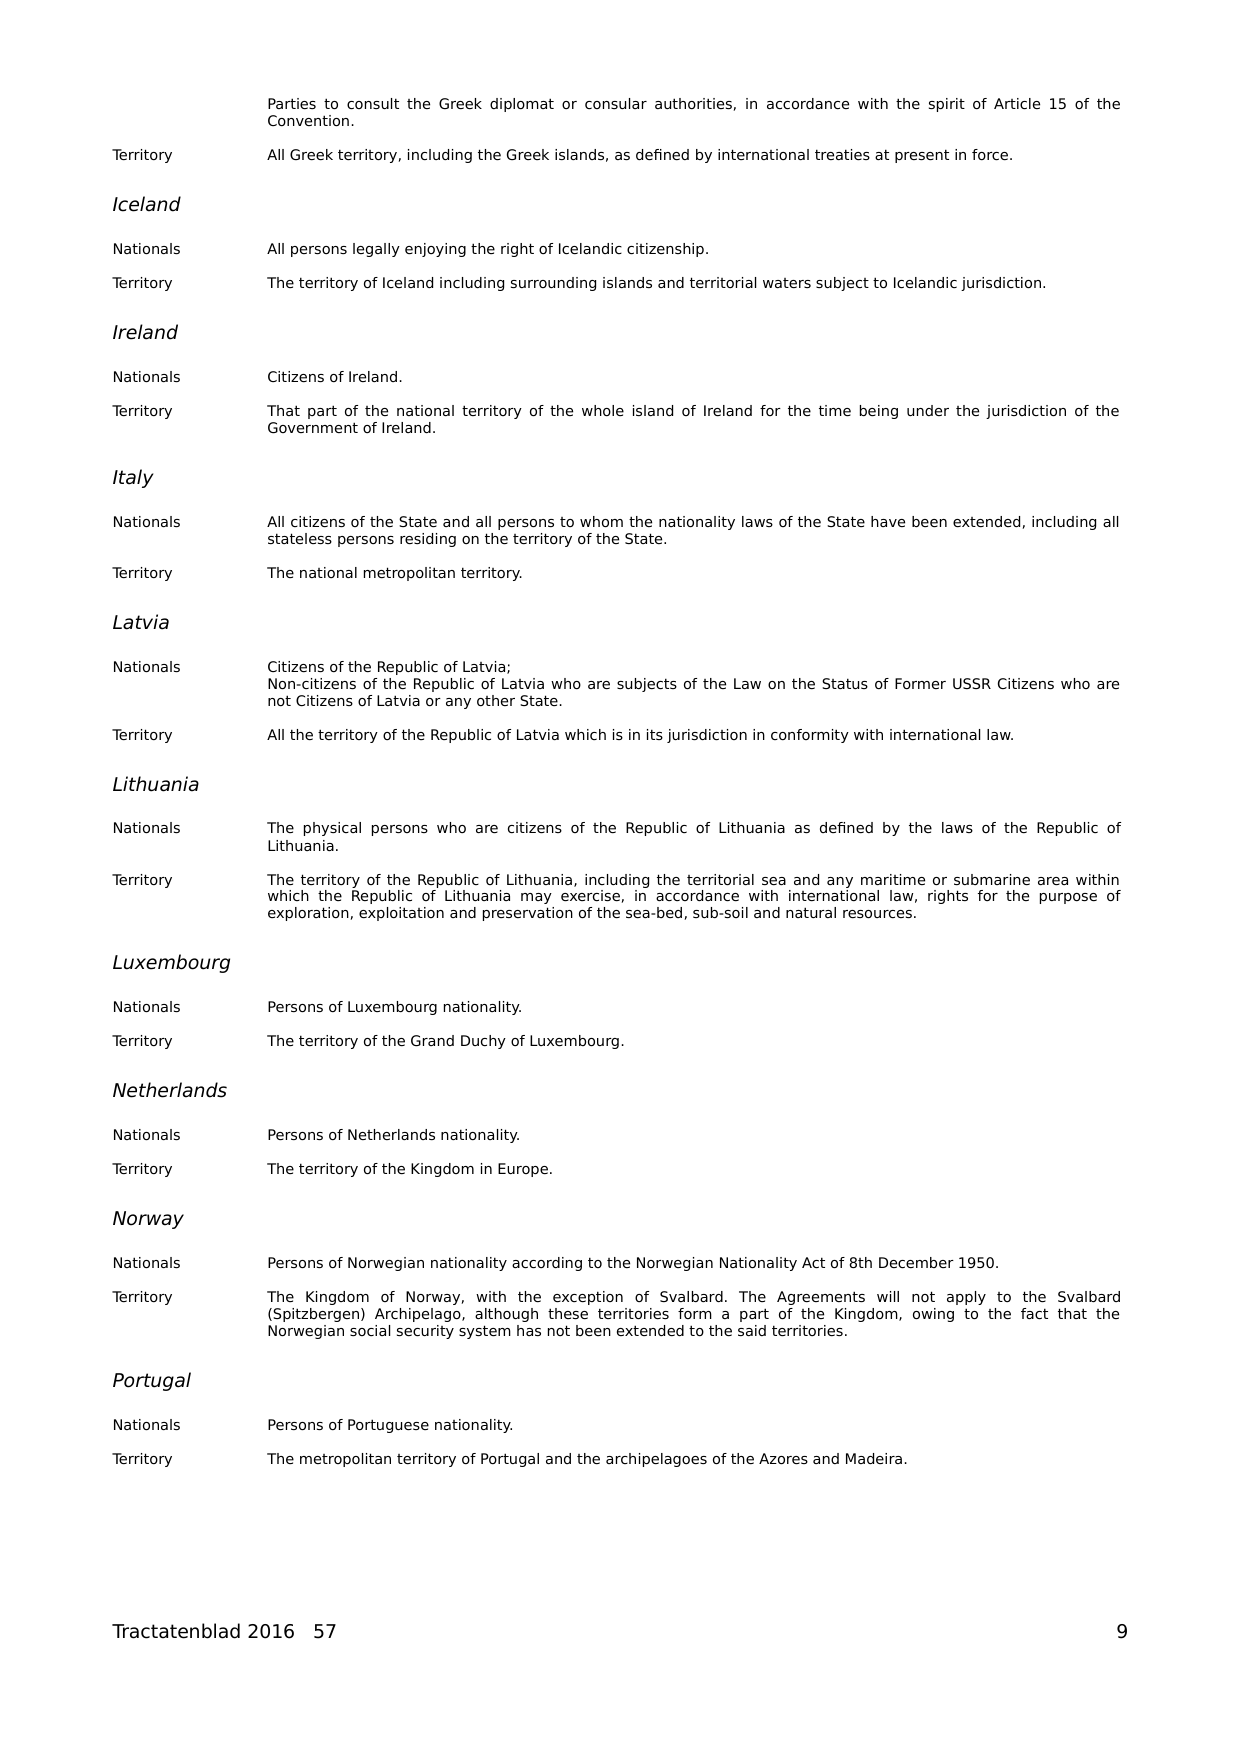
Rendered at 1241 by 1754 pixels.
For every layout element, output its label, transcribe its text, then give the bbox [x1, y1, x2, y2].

subtitle Netherlands [112, 1080, 1128, 1102]
table_cell Territory [112, 275, 261, 292]
table_cell [261, 258, 1128, 275]
table_cell [112, 710, 261, 726]
table_header Nationals [112, 999, 261, 1016]
table_cell The national metropolitan territory. [261, 565, 1128, 582]
table_cell [261, 1144, 1128, 1161]
table_header Nationals [112, 1255, 261, 1272]
table_cell All Greek territory, including the Greek islands, as defined by international treaties at present in force. [261, 147, 1128, 164]
table_cell Territory [112, 565, 261, 582]
table_header Persons of Netherlands nationality. [261, 1127, 1128, 1144]
subtitle Iceland [112, 194, 1128, 216]
subtitle Ireland [112, 322, 1128, 344]
subtitle Norway [112, 1208, 1128, 1230]
table_cell [261, 854, 1128, 871]
table_cell [112, 1144, 261, 1161]
subtitle Latvia [112, 612, 1128, 633]
table_cell The Kingdom of Norway, with the exception of Svalbard. The Agreements will not apply to the Svalbard (Spitzbergen) Archipelago, although these territories form a part of the Kingdom, owing to the fact that the Norwegian social security system has not been extended to the said territories. [261, 1289, 1128, 1340]
table_header Nationals [112, 241, 261, 258]
table_cell Territory [112, 726, 261, 743]
table_cell The territory of Iceland including surrounding islands and territorial waters subject to Icelandic jurisdiction. [261, 275, 1128, 292]
table_cell [112, 548, 261, 564]
table_cell Parties to consult the Greek diplomat or consular authorities, in accordance with the spirit of Article 15 of the Convention. [261, 96, 1128, 130]
table_cell The territory of the Kingdom in Europe. [261, 1161, 1128, 1178]
table_cell Territory [112, 1451, 261, 1468]
table_cell Territory [112, 871, 261, 922]
table_cell [261, 386, 1128, 403]
table_cell The territory of the Grand Duchy of Luxembourg. [261, 1033, 1128, 1050]
table_cell [112, 1272, 261, 1289]
table_header Nationals [112, 514, 261, 548]
table_cell [112, 96, 261, 130]
table_header All citizens of the State and all persons to whom the nationality laws of the State have been extended, including all stateless persons residing on the territory of the State. [261, 514, 1128, 548]
table_cell [112, 854, 261, 871]
table_cell [112, 130, 261, 147]
table_header Persons of Portuguese nationality. [261, 1417, 1128, 1434]
table_header The physical persons who are citizens of the Republic of Lithuania as defined by the laws of the Republic of Lithuania. [261, 820, 1128, 854]
table_header All persons legally enjoying the right of Icelandic citizenship. [261, 241, 1128, 258]
table_cell Territory [112, 1289, 261, 1340]
table_cell [112, 1016, 261, 1033]
table_header Nationals [112, 1417, 261, 1434]
table_cell [261, 710, 1128, 726]
subtitle Lithuania [112, 773, 1128, 795]
subtitle Italy [112, 467, 1128, 489]
table_header Persons of Luxembourg nationality. [261, 999, 1128, 1016]
table_cell Territory [112, 1033, 261, 1050]
table_cell [261, 1016, 1128, 1033]
table_cell [261, 1272, 1128, 1289]
table_header Nationals [112, 659, 261, 676]
table_cell [261, 130, 1128, 147]
table_cell That part of the national territory of the whole island of Ireland for the time being under the jurisdiction of the Government of Ireland. [261, 403, 1128, 437]
table_cell [112, 676, 261, 709]
table_cell The territory of the Republic of Lithuania, including the territorial sea and any maritime or submarine area within which the Republic of Lithuania may exercise, in accordance with international law, rights for the purpose of exploration, exploitation and preservation of the sea-bed, sub-soil and natural resources. [261, 871, 1128, 922]
table_header Nationals [112, 820, 261, 854]
table_header Citizens of the Republic of Latvia; [261, 659, 1128, 676]
table_header Citizens of Ireland. [261, 369, 1128, 386]
table_cell Non-citizens of the Republic of Latvia who are subjects of the Law on the Status of Former USSR Citizens who are not Citizens of Latvia or any other State. [261, 676, 1128, 709]
table_header Nationals [112, 369, 261, 386]
table_cell [261, 548, 1128, 564]
table_cell Territory [112, 1161, 261, 1178]
table_cell Territory [112, 147, 261, 164]
table_cell [112, 386, 261, 403]
subtitle Portugal [112, 1370, 1128, 1392]
subtitle Luxembourg [112, 952, 1128, 974]
table_cell [112, 258, 261, 275]
table_cell All the territory of the Republic of Latvia which is in its jurisdiction in conformity with international law. [261, 726, 1128, 743]
table_cell [261, 1434, 1128, 1451]
table_header Persons of Norwegian nationality according to the Norwegian Nationality Act of 8th December 1950. [261, 1255, 1128, 1272]
table_cell Territory [112, 403, 261, 437]
table_header Nationals [112, 1127, 261, 1144]
table_cell The metropolitan territory of Portugal and the archipelagoes of the Azores and Madeira. [261, 1451, 1128, 1468]
table_cell [112, 1434, 261, 1451]
